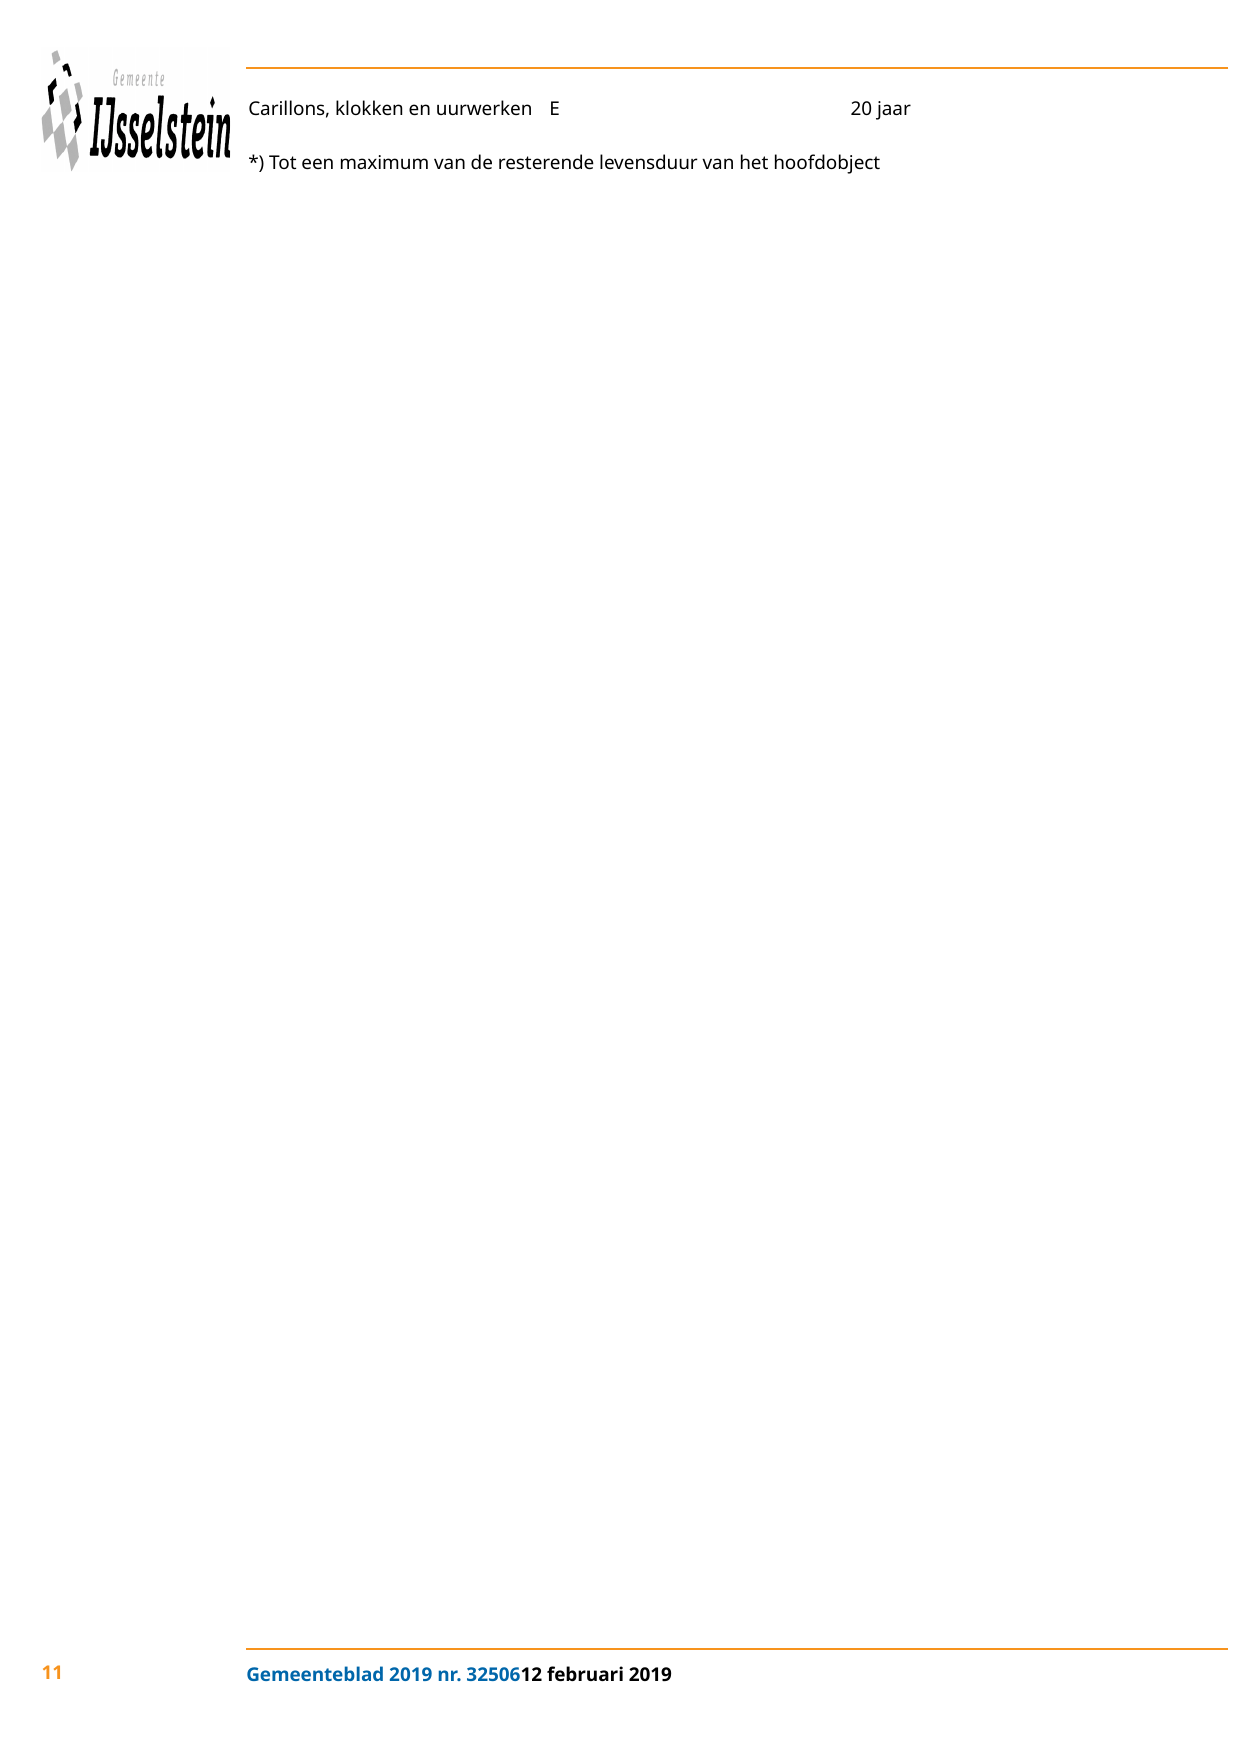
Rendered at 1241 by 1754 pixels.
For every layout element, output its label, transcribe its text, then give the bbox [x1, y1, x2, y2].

picture [41, 47, 231, 172]
table_cell [248, 121, 549, 146]
table_cell E [549, 95, 850, 121]
table_cell [850, 121, 1152, 146]
text *) Tot een maximum van de resterende levensduur van het hoofdobject [248, 149, 1152, 175]
table_cell [549, 121, 850, 146]
table_cell Carillons, klokken en uurwerken [248, 95, 549, 121]
table_cell 20 jaar [850, 95, 1152, 121]
